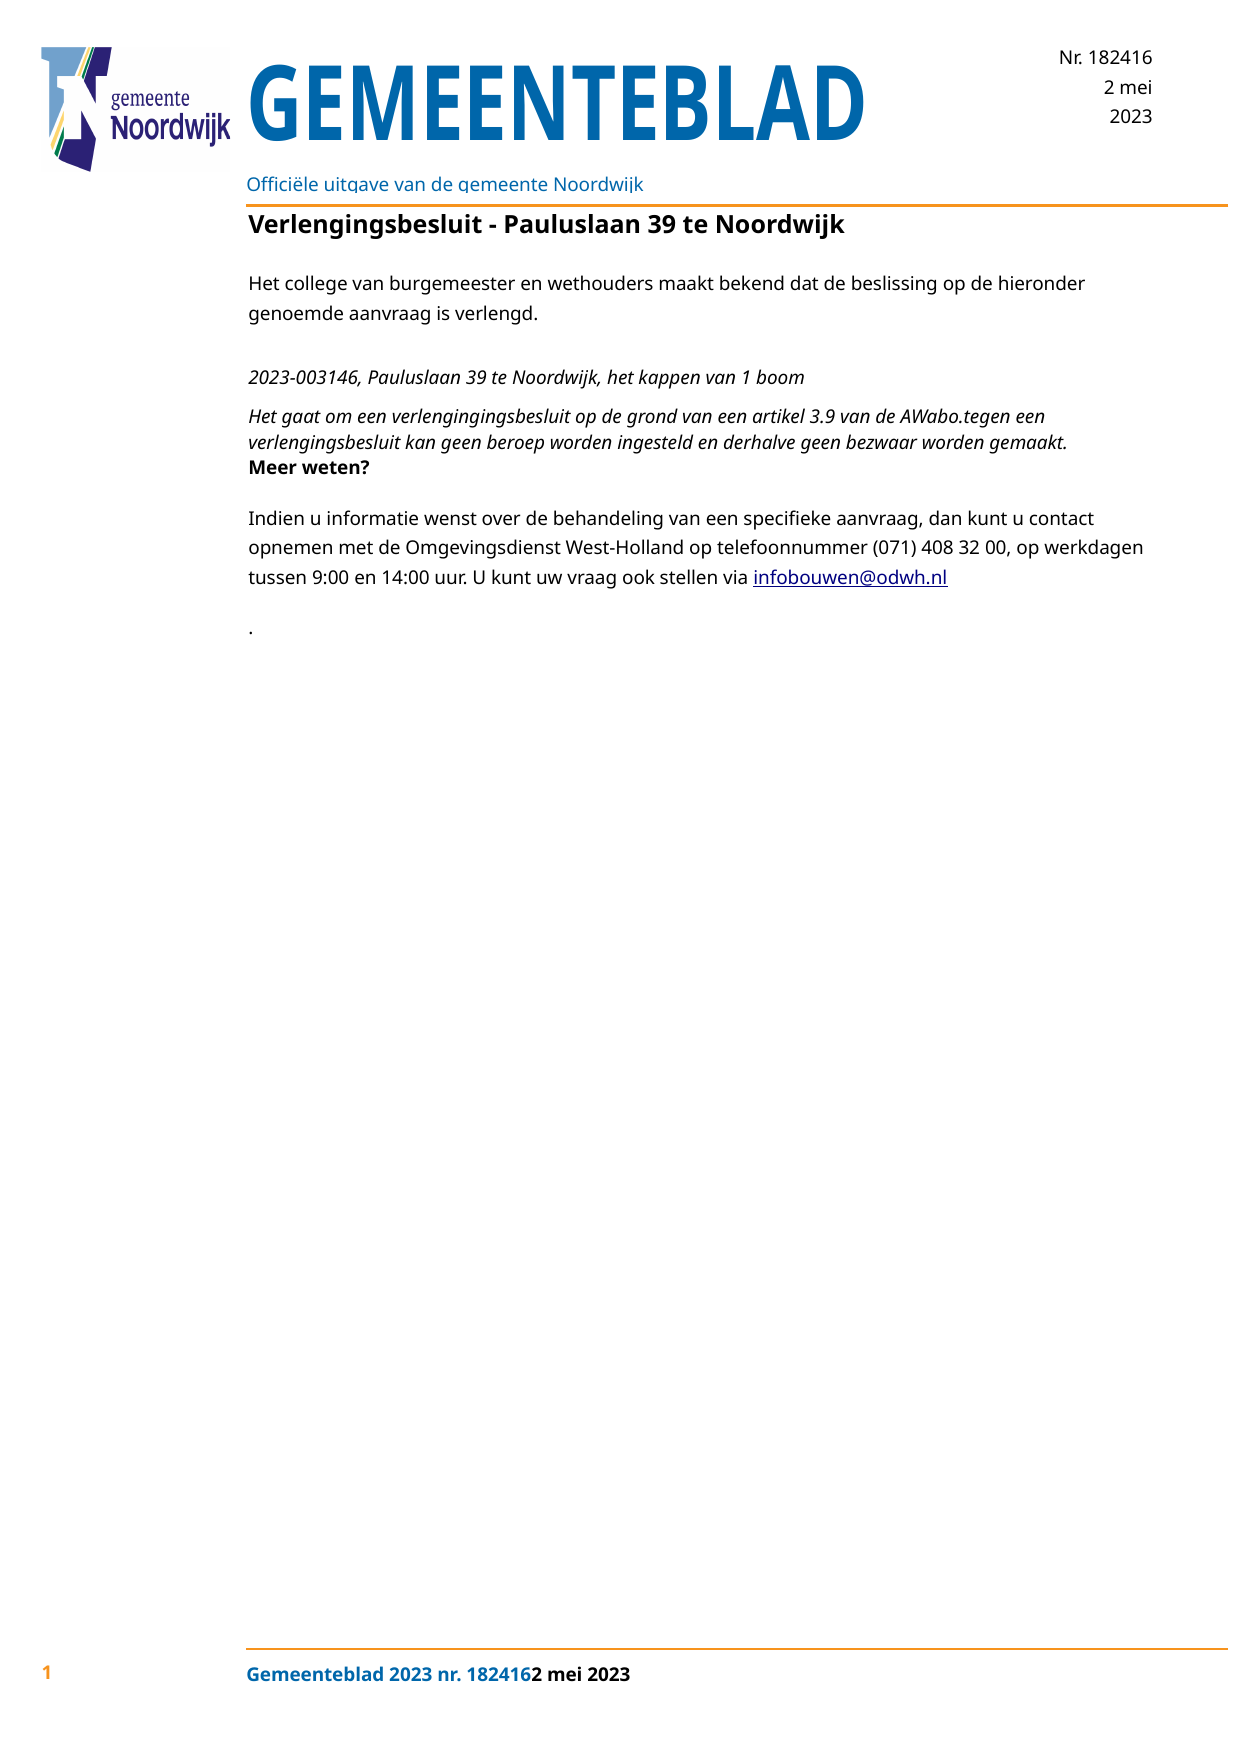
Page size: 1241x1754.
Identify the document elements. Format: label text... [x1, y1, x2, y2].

picture [41, 47, 231, 172]
text 2023-003146, Pauluslaan 39 te Noordwijk, het kappen van 1 boom [248, 364, 1152, 389]
text . [248, 614, 1152, 640]
text Het gaat om een verlengingingsbesluit op de grond van een artikel 3.9 van de AWabo.tegen een verlengingsbesluit kan geen beroep worden ingesteld en derhalve geen bezwaar worden gemaakt. [248, 403, 1152, 454]
text Meer weten? [248, 454, 1152, 480]
text Verlengingsbesluit - Pauluslaan 39 te Noordwijk [248, 207, 1152, 241]
text Het college van burgemeester en wethouders maakt bekend dat de beslissing op de hieronder genoemde aanvraag is verlengd. [248, 270, 1152, 326]
text Indien u informatie wenst over de behandeling van een specifieke aanvraag, dan kunt u contact opnemen met de Omgevingsdienst West-Holland op telefoonnummer (071) 408 32 00, op werkdagen tussen 9:00 en 14:00 uur. U kunt uw vraag ook stellen via infobouwen@odwh.nl [248, 505, 1152, 590]
